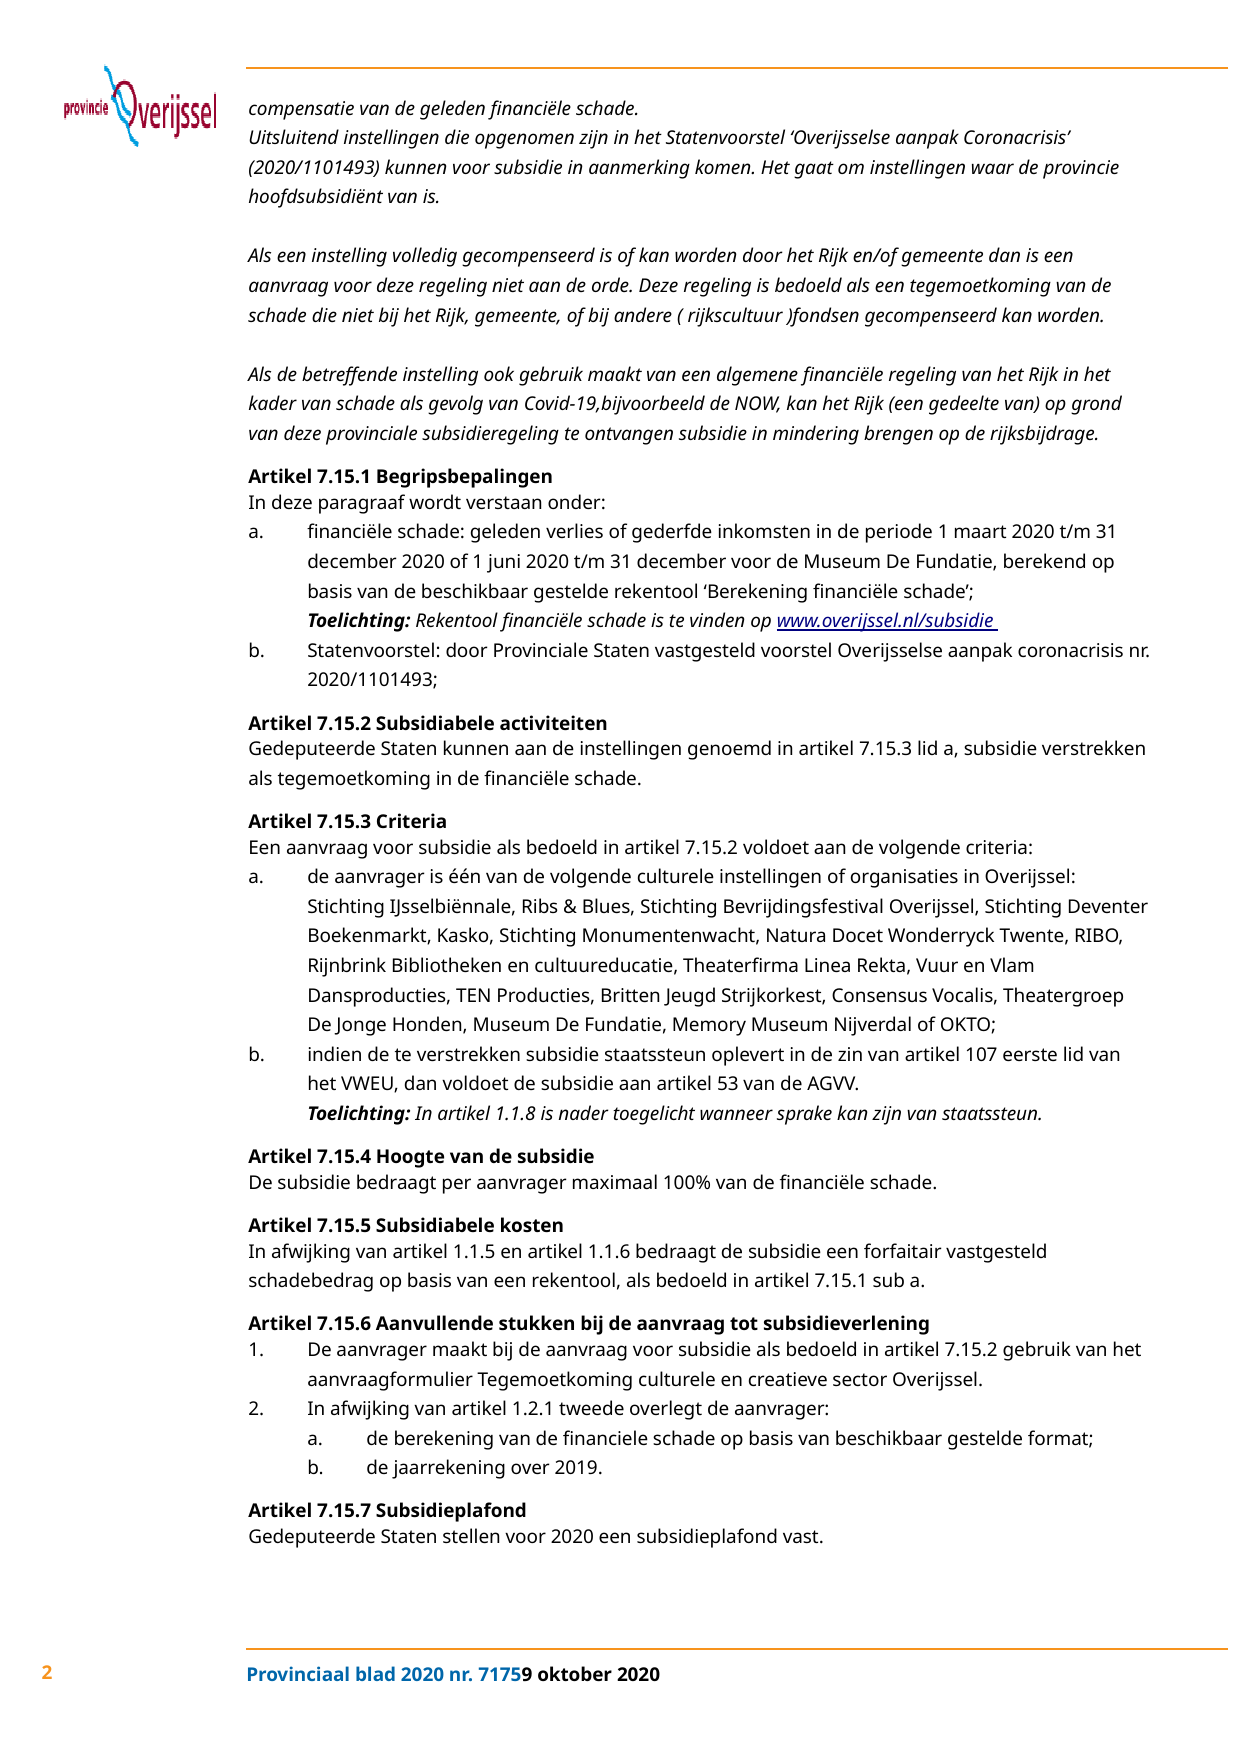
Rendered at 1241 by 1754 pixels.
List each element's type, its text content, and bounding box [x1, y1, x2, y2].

text Artikel 7.15.6 Aanvullende stukken bij de aanvraag tot subsidieverlening [248, 1311, 1152, 1336]
text De subsidie bedraagt per aanvrager maximaal 100% van de financiële schade. [248, 1169, 1152, 1195]
text Gedeputeerde Staten kunnen aan de instellingen genoemd in artikel 7.15.3 lid a, subsidie verstrekken als tegemoetkoming in de financiële schade. [248, 735, 1152, 791]
text Gedeputeerde Staten stellen voor 2020 een subsidieplafond vast. [248, 1523, 1152, 1549]
text Artikel 7.15.4 Hoogte van de subsidie [248, 1143, 1152, 1169]
list indien de te verstrekken subsidie staatssteun oplevert in de zin van artikel 107 eerste lid van het VWEU, dan voldoet de subsidie aan artikel 53 van de AGVV. [248, 1041, 1152, 1096]
list Toelichting: Rekentool financiële schade is te vinden op www.overijssel.nl/subsidie [248, 607, 1152, 633]
text Artikel 7.15.3 Criteria [248, 808, 1152, 834]
text Artikel 7.15.2 Subsidiabele activiteiten [248, 710, 1152, 735]
text Als een instelling volledig gecompenseerd is of kan worden door het Rijk en/of gemeente dan is een aanvraag voor deze regeling niet aan de orde. Deze regeling is bedoeld als een tegemoetkoming van de schade die niet bij het Rijk, gemeente, of bij andere ( rijkscultuur )fondsen gecompenseerd kan worden. [248, 243, 1152, 328]
picture [41, 47, 231, 172]
text In deze paragraaf wordt verstaan onder: [248, 489, 1152, 515]
text Als de betreffende instelling ook gebruik maakt van een algemene financiële regeling van het Rijk in het kader van schade als gevolg van Covid-19,bijvoorbeeld de NOW, kan het Rijk (een gedeelte van) op grond van deze provinciale subsidieregeling te ontvangen subsidie in mindering brengen op de rijksbijdrage. [248, 361, 1152, 446]
list de berekening van de financiele schade op basis van beschikbaar gestelde format; [307, 1425, 1152, 1451]
text compensatie van de geleden financiële schade. [248, 95, 1152, 121]
text Artikel 7.15.5 Subsidiabele kosten [248, 1212, 1152, 1238]
text Een aanvraag voor subsidie als bedoeld in artikel 7.15.2 voldoet aan de volgende criteria: [248, 834, 1152, 859]
text Artikel 7.15.1 Begripsbepalingen [248, 463, 1152, 489]
text Artikel 7.15.7 Subsidieplafond [248, 1498, 1152, 1523]
text In afwijking van artikel 1.1.5 en artikel 1.1.6 bedraagt de subsidie een forfaitair vastgesteld schadebedrag op basis van een rekentool, als bedoeld in artikel 7.15.1 sub a. [248, 1238, 1152, 1293]
text Uitsluitend instellingen die opgenomen zijn in het Statenvoorstel ‘Overijsselse aanpak Coronacrisis’ (2020/1101493) kunnen voor subsidie in aanmerking komen. Het gaat om instellingen waar de provincie hoofdsubsidiënt van is. [248, 124, 1152, 209]
list Statenvoorstel: door Provinciale Staten vastgesteld voorstel Overijsselse aanpak coronacrisis nr. 2020/1101493; [248, 637, 1152, 692]
list de aanvrager is één van de volgende culturele instellingen of organisaties in Overijssel: Stichting IJsselbiënnale, Ribs & Blues, Stichting Bevrijdingsfestival Overijssel, Stichting Deventer Boekenmarkt, Kasko, Stichting Monumentenwacht, Natura Docet Wonderryck Twente, RIBO, Rijnbrink Bibliotheken en cultuureducatie, Theaterfirma Linea Rekta, Vuur en Vlam Dansproducties, TEN Producties, Britten Jeugd Strijkorkest, Consensus Vocalis, Theatergroep De Jonge Honden, Museum De Fundatie, Memory Museum Nijverdal of OKTO; [248, 863, 1152, 1037]
list de jaarrekening over 2019. [307, 1454, 1152, 1480]
list In afwijking van artikel 1.2.1 tweede overlegt de aanvrager: [248, 1395, 1152, 1421]
list Toelichting: In artikel 1.1.8 is nader toegelicht wanneer sprake kan zijn van staatssteun. [248, 1100, 1152, 1126]
list De aanvrager maakt bij de aanvraag voor subsidie als bedoeld in artikel 7.15.2 gebruik van het aanvraagformulier Tegemoetkoming culturele en creatieve sector Overijssel. [248, 1336, 1152, 1392]
list financiële schade: geleden verlies of gederfde inkomsten in de periode 1 maart 2020 t/m 31 december 2020 of 1 juni 2020 t/m 31 december voor de Museum De Fundatie, berekend op basis van de beschikbaar gestelde rekentool ‘Berekening financiële schade’; [248, 519, 1152, 603]
